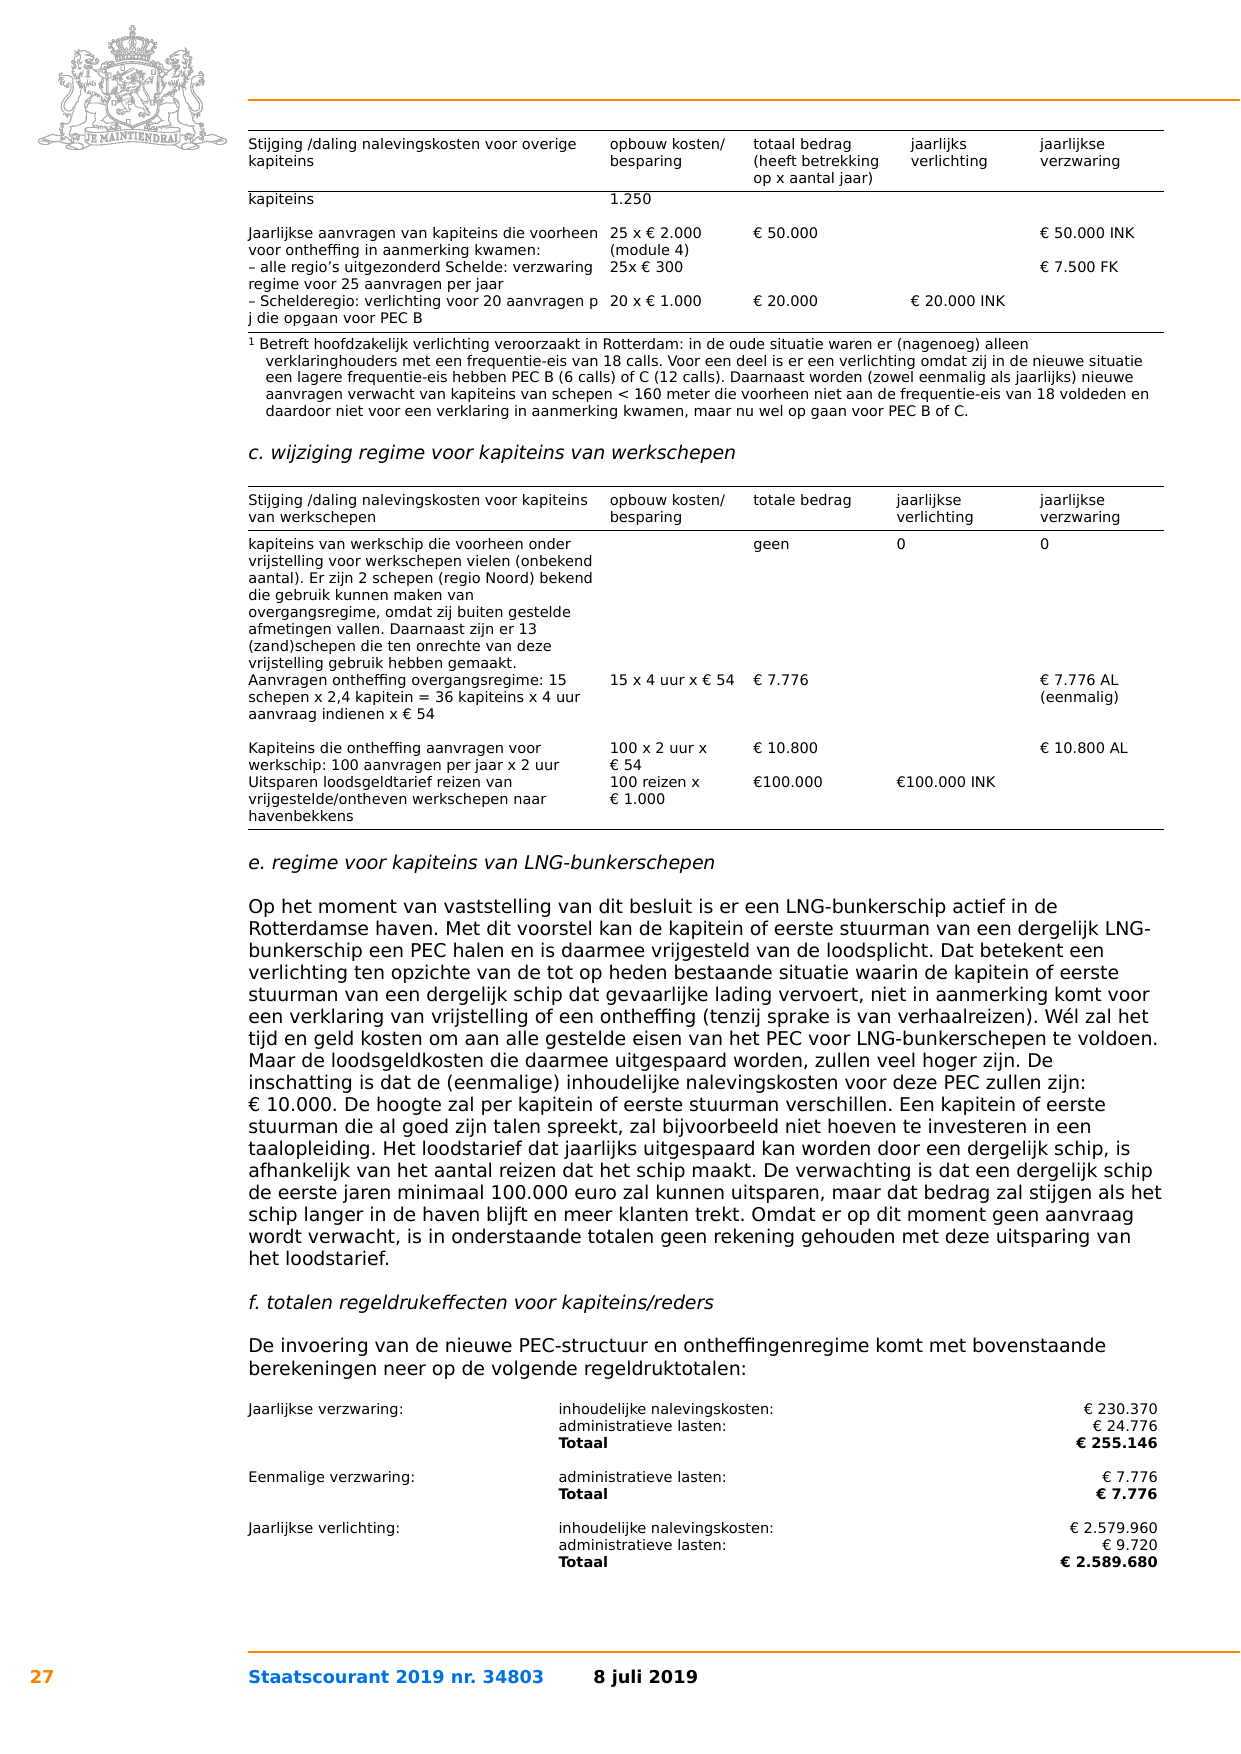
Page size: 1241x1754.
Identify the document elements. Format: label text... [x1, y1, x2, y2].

table_cell – Schelderegio: verlichting voor 20 aanvragen p j die opgaan voor PEC B [248, 293, 604, 332]
table_cell [859, 1452, 1163, 1469]
table_cell – alle regio’s uitgezonderd Schelde: verzwaring regime voor 25 aanvragen per jaar [248, 259, 604, 293]
table_cell [604, 723, 747, 740]
table_header jaarlijks verlichting [905, 131, 1034, 191]
table_cell [1034, 723, 1163, 740]
table_cell Eenmalige verzwaring: [248, 1469, 552, 1486]
picture [38, 25, 227, 150]
table_cell € 10.800 AL [1034, 740, 1163, 774]
table_cell [747, 259, 905, 293]
table_cell [248, 1537, 552, 1554]
table_cell €100.000 INK [891, 774, 1034, 829]
table_cell 1 Betreft hoofdzakelijk verlichting veroorzaakt in Rotterdam: in de oude situatie waren er (nagenoeg) alleen verklaringhouders met een frequentie-eis van 18 calls. Voor een deel is er een verlichting omdat zij in de nieuwe situatie een lagere frequentie-eis hebben PEC B (6 calls) of C (12 calls). Daarnaast worden (zowel eenmalig als jaarlijks) nieuwe aanvragen verwacht van kapiteins van schepen < 160 meter die voorheen niet aan de frequentie-eis van 18 voldeden en daardoor niet voor een verklaring in aanmerking kwamen, maar nu wel op gaan voor PEC B of C. [248, 333, 1163, 420]
table_cell kapiteins van werkschip die voorheen onder vrijstelling voor werkschepen vielen (onbekend aantal). Er zijn 2 schepen (regio Noord) bekend die gebruik kunnen maken van overgangsregime, omdat zij buiten gestelde afmetingen vallen. Daarnaast zijn er 13 (zand)schepen die ten onrechte van deze vrijstelling gebruik hebben gemaakt. [248, 531, 604, 672]
table_header Stijging /daling nalevingskosten voor kapiteins van werkschepen [248, 487, 604, 530]
table_cell geen [747, 531, 891, 672]
table_cell [248, 1418, 552, 1435]
table_cell [248, 1486, 552, 1503]
table_cell € 24.776 [859, 1418, 1163, 1435]
table_cell € 7.776 [859, 1486, 1163, 1503]
table_cell [747, 723, 891, 740]
table_cell [905, 208, 1034, 225]
table_header jaarlijkse verzwaring [1034, 487, 1163, 530]
table_cell [1034, 208, 1163, 225]
table_cell administratieve lasten: [553, 1469, 859, 1486]
table_cell 15 x 4 uur x € 54 [604, 672, 747, 723]
table_cell 100 x 2 uur x € 54 [604, 740, 747, 774]
table_cell [553, 1503, 859, 1520]
table_cell Jaarlijkse verlichting: [248, 1520, 552, 1537]
table_header Stijging /daling nalevingskosten voor overige kapiteins [248, 131, 604, 191]
table_header Jaarlijkse verzwaring: [248, 1401, 552, 1418]
table_cell € 9.720 [859, 1537, 1163, 1554]
table_cell Uitsparen loodsgeldtarief reizen van vrijgestelde/ontheven werkschepen naar havenbekkens [248, 774, 604, 829]
table_header jaarlijkse verzwaring [1034, 131, 1163, 191]
table_cell [747, 208, 905, 225]
table_cell 25 x € 2.000 (module 4) [604, 225, 747, 259]
table_cell [1034, 293, 1163, 332]
text Op het moment van vaststelling van dit besluit is er een LNG-bunkerschip actief in de Rotterdamse haven. Met dit voorstel kan de kapitein of eerste stuurman van een dergelijk LNG-bunkerschip een PEC halen en is daarmee vrijgesteld van de loodsplicht. Dat betekent een verlichting ten opzichte van de tot op heden bestaande situatie waarin de kapitein of eerste stuurman van een dergelijk schip dat gevaarlijke lading vervoert, niet in aanmerking komt voor een verklaring van vrijstelling of een ontheffing (tenzij sprake is van verhaalreizen). Wél zal het tijd en geld kosten om aan alle gestelde eisen van het PEC voor LNG-bunkerschepen te voldoen. Maar de loodsgeldkosten die daarmee uitgespaard worden, zullen veel hoger zijn. De inschatting is dat de (eenmalige) inhoudelijke nalevingskosten voor deze PEC zullen zijn: € 10.000. De hoogte zal per kapitein of eerste stuurman verschillen. Een kapitein of eerste stuurman die al goed zijn talen spreekt, zal bijvoorbeeld niet hoeven te investeren in een taalopleiding. Het loodstarief dat jaarlijks uitgespaard kan worden door een dergelijk schip, is afhankelijk van het aantal reizen dat het schip maakt. De verwachting is dat een dergelijk schip de eerste jaren minimaal 100.000 euro zal kunnen uitsparen, maar dat bedrag zal stijgen als het schip langer in de haven blijft en meer klanten trekt. Omdat er op dit moment geen aanvraag wordt verwacht, is in onderstaande totalen geen rekening gehouden met deze uitsparing van het loodstarief. [248, 896, 1163, 1270]
table_cell Kapiteins die ontheffing aanvragen voor werkschip: 100 aanvragen per jaar x 2 uur [248, 740, 604, 774]
table_cell [905, 259, 1034, 293]
table_cell [891, 672, 1034, 723]
subtitle c. wijziging regime voor kapiteins van werkschepen [248, 442, 1163, 464]
table_cell € 2.579.960 [859, 1520, 1163, 1537]
table_cell [1034, 192, 1163, 208]
table_cell [747, 192, 905, 208]
table_cell Totaal [553, 1435, 859, 1452]
table_header opbouw kosten/ besparing [604, 131, 747, 191]
table_header € 230.370 [859, 1401, 1163, 1418]
table_header jaarlijkse verlichting [891, 487, 1034, 530]
table_cell inhoudelijke nalevingskosten: [553, 1520, 859, 1537]
table_cell [553, 1452, 859, 1469]
table_cell [248, 1554, 552, 1571]
table_cell € 7.776 AL (eenmalig) [1034, 672, 1163, 723]
table_cell 0 [1034, 531, 1163, 672]
table_header totaal bedrag (heeft betrekking op x aantal jaar) [747, 131, 905, 191]
table_cell Jaarlijkse aanvragen van kapiteins die voorheen voor ontheffing in aanmerking kwamen: [248, 225, 604, 259]
table_cell €100.000 [747, 774, 891, 829]
subtitle e. regime voor kapiteins van LNG-bunkerschepen [248, 852, 1163, 874]
table_header opbouw kosten/ besparing [604, 487, 747, 530]
table_cell 25x € 300 [604, 259, 747, 293]
table_cell 1.250 [604, 192, 747, 208]
table_cell [905, 225, 1034, 259]
table_cell € 255.146 [859, 1435, 1163, 1452]
table_header inhoudelijke nalevingskosten: [553, 1401, 859, 1418]
text De invoering van de nieuwe PEC-structuur en ontheffingenregime komt met bovenstaande berekeningen neer op de volgende regeldruktotalen: [248, 1335, 1163, 1379]
table_cell Totaal [553, 1486, 859, 1503]
table_cell [604, 208, 747, 225]
table_cell [248, 1452, 552, 1469]
table_cell 100 reizen x € 1.000 [604, 774, 747, 829]
table_cell [248, 1503, 552, 1520]
table_cell 0 [891, 531, 1034, 672]
table_cell € 20.000 [747, 293, 905, 332]
table_cell Totaal [553, 1554, 859, 1571]
table_cell [248, 723, 604, 740]
table_cell € 7.500 FK [1034, 259, 1163, 293]
table_cell Aanvragen ontheffing overgangsregime: 15 schepen x 2,4 kapitein = 36 kapiteins x 4 uur aanvraag indienen x € 54 [248, 672, 604, 723]
table_cell € 7.776 [859, 1469, 1163, 1486]
table_cell [248, 208, 604, 225]
table_cell administratieve lasten: [553, 1537, 859, 1554]
table_cell [905, 192, 1034, 208]
table_cell [1034, 774, 1163, 829]
table_cell € 10.800 [747, 740, 891, 774]
table_cell administratieve lasten: [553, 1418, 859, 1435]
table_header totale bedrag [747, 487, 891, 530]
table_cell [604, 531, 747, 672]
table_cell kapiteins [248, 192, 604, 208]
table_cell € 50.000 [747, 225, 905, 259]
table_cell [891, 740, 1034, 774]
table_cell 20 x € 1.000 [604, 293, 747, 332]
table_cell € 2.589.680 [859, 1554, 1163, 1571]
table_cell [248, 1435, 552, 1452]
table_cell [891, 723, 1034, 740]
table_cell € 50.000 INK [1034, 225, 1163, 259]
table_cell [859, 1503, 1163, 1520]
subtitle f. totalen regeldrukeffecten voor kapiteins/reders [248, 1292, 1163, 1313]
table_cell € 7.776 [747, 672, 891, 723]
table_cell € 20.000 INK [905, 293, 1034, 332]
